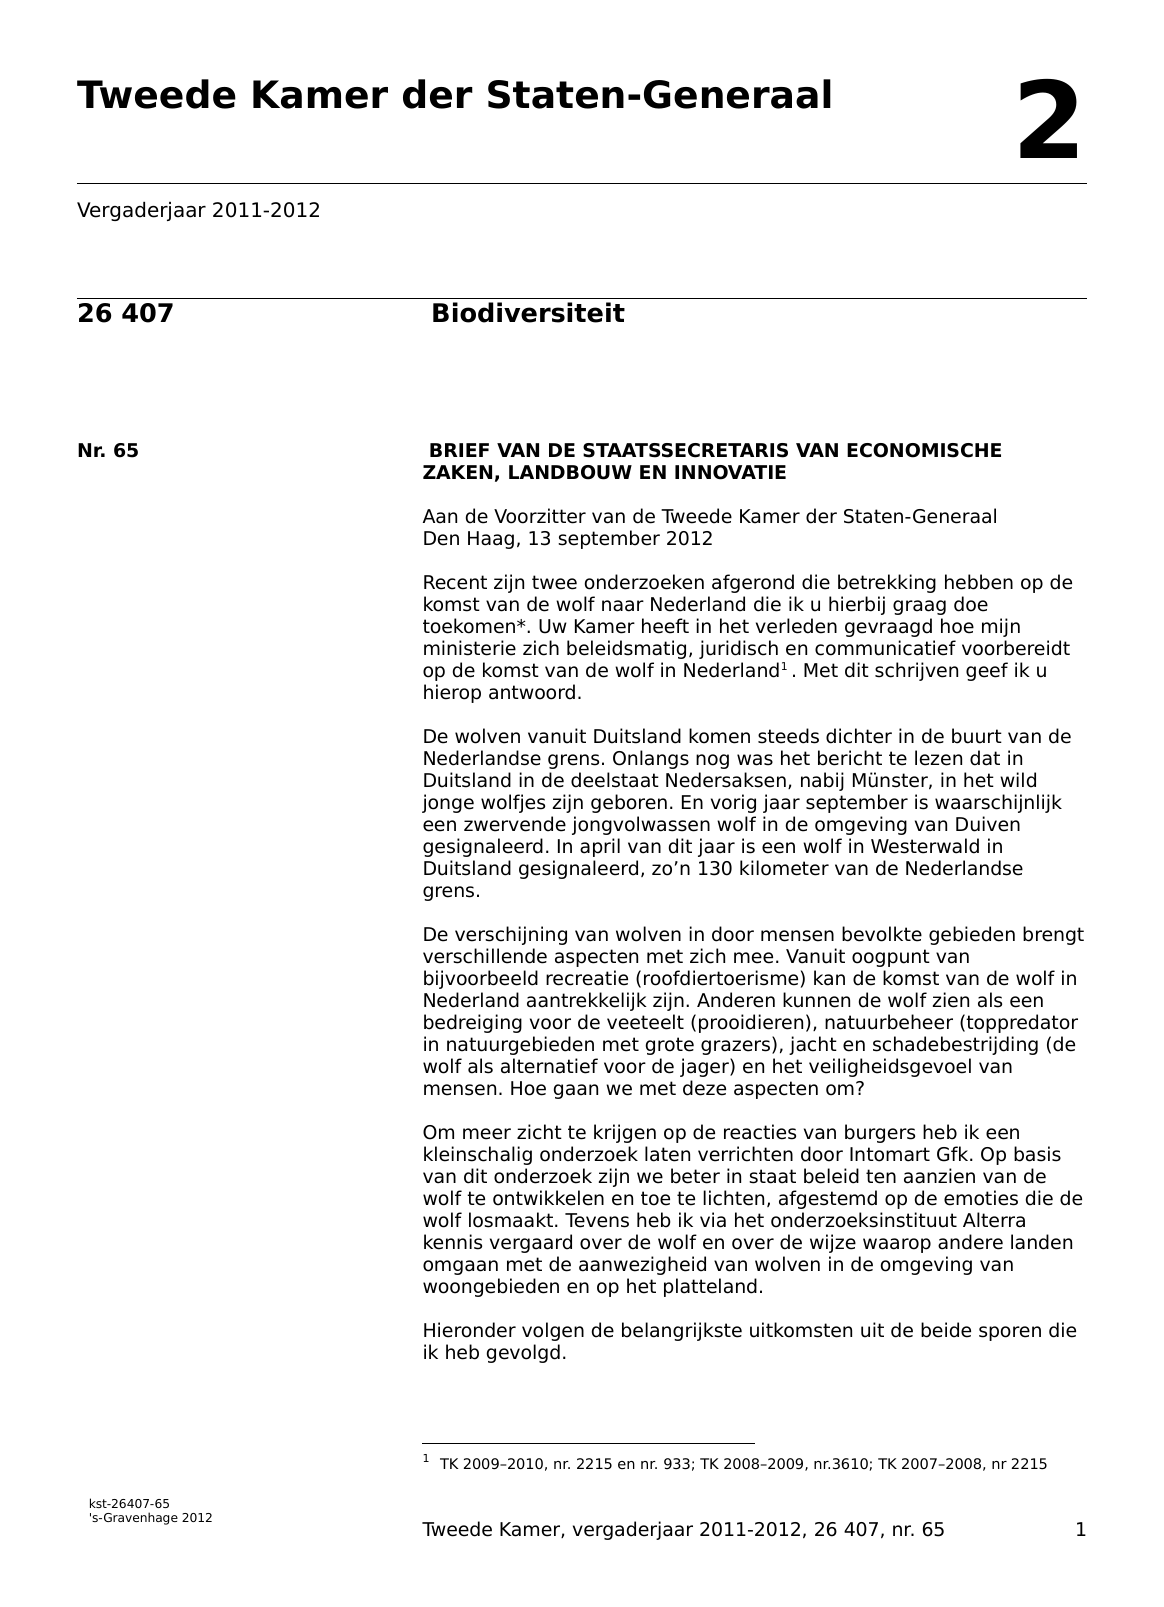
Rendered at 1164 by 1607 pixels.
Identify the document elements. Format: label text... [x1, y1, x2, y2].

table_header 2 [886, 59, 1087, 183]
text 's-Gravenhage 2012 [88, 1511, 323, 1525]
text De wolven vanuit Duitsland komen steeds dichter in de buurt van de Nederlandse grens. Onlangs nog was het bericht te lezen dat in Duitsland in de deelstaat Nedersaksen, nabij Münster, in het wild jonge wolfjes zijn geboren. En vorig jaar september is waarschijnlijk een zwervende jongvolwassen wolf in de omgeving van Duiven gesignaleerd. In april van dit jaar is een wolf in Westerwald in Duitsland gesignaleerd, zo’n 130 kilometer van de Nederlandse grens. [422, 726, 1087, 902]
subtitle Nr. 65 BRIEF VAN DE STAATSSECRETARIS VAN ECONOMISCHE ZAKEN, LANDBOUW EN INNOVATIE [77, 440, 1087, 484]
text TK 2009–2010, nr. 2215 en nr. 933; TK 2008–2009, nr.3610; TK 2007–2008, nr 2215 [422, 1452, 1087, 1474]
table_header Tweede Kamer der Staten-Generaal [77, 59, 886, 183]
table_cell Vergaderjaar 2011-2012 [77, 184, 1087, 298]
text Om meer zicht te krijgen op de reacties van burgers heb ik een kleinschalig onderzoek laten verrichten door Intomart Gfk. Op basis van dit onderzoek zijn we beter in staat beleid ten aanzien van de wolf te ontwikkelen en toe te lichten, afgestemd op de emoties die de wolf losmaakt. Tevens heb ik via het onderzoeksinstituut Alterra kennis vergaard over de wolf en over de wijze waarop andere landen omgaan met de aanwezigheid van wolven in de omgeving van woongebieden en op het platteland. [422, 1122, 1087, 1298]
text De verschijning van wolven in door mensen bevolkte gebieden brengt verschillende aspecten met zich mee. Vanuit oogpunt van bijvoorbeeld recreatie (roofdiertoerisme) kan de komst van de wolf in Nederland aantrekkelijk zijn. Anderen kunnen de wolf zien als een bedreiging voor de veeteelt (prooidieren), natuurbeheer (toppredator in natuurgebieden met grote grazers), jacht en schadebestrijding (de wolf als alternatief voor de jager) en het veiligheidsgevoel van mensen. Hoe gaan we met deze aspecten om? [422, 924, 1087, 1100]
text Recent zijn twee onderzoeken afgerond die betrekking hebben op de komst van de wolf naar Nederland die ik u hierbij graag doe toekomen*. Uw Kamer heeft in het verleden gevraagd hoe mijn ministerie zich beleidsmatig, juridisch en communicatief voorbereidt op de komst van de wolf in Nederland. Met dit schrijven geef ik u hierop antwoord. [422, 572, 1087, 704]
subtitle 26 407 Biodiversiteit [77, 299, 1087, 329]
text Hieronder volgen de belangrijkste uitkomsten uit de beide sporen die ik heb gevolgd. [422, 1320, 1087, 1364]
text Aan de Voorzitter van de Tweede Kamer der Staten-Generaal [422, 506, 1087, 528]
text Den Haag, 13 september 2012 [422, 528, 1087, 550]
text kst-26407-65 [88, 1497, 323, 1511]
